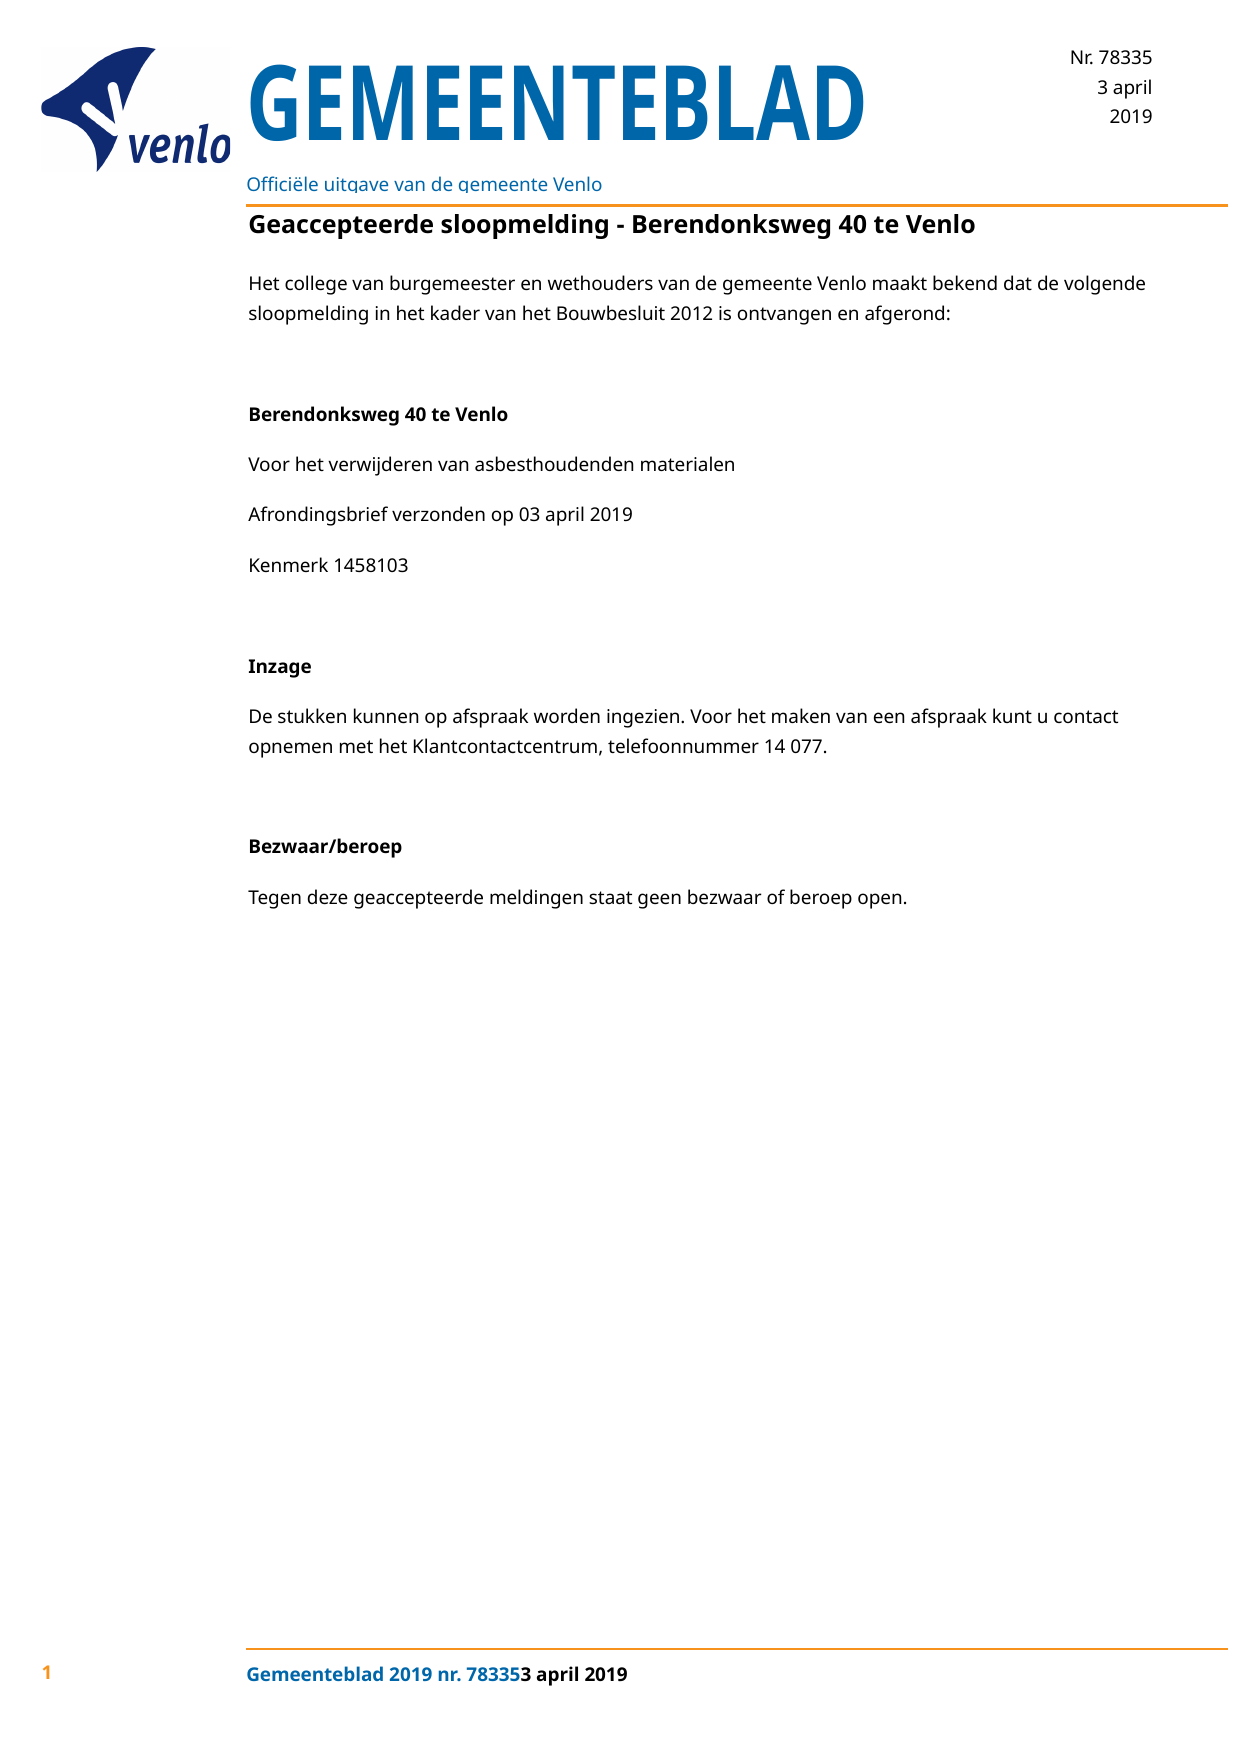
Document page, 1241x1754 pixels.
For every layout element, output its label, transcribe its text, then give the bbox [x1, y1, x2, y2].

text Afrondingsbrief verzonden op 03 april 2019 [248, 502, 1152, 527]
text Inzage [248, 653, 1152, 678]
text Het college van burgemeester en wethouders van de gemeente Venlo maakt bekend dat de volgende sloopmelding in het kader van het Bouwbesluit 2012 is ontvangen en afgerond: [248, 270, 1152, 326]
text De stukken kunnen op afspraak worden ingezien. Voor het maken van een afspraak kunt u contact opnemen met het Klantcontactcentrum, telefoonnummer 14 077. [248, 703, 1152, 758]
text Bezwaar/beroep [248, 834, 1152, 859]
text Tegen deze geaccepteerde meldingen staat geen bezwaar of beroep open. [248, 884, 1152, 910]
text Kenmerk 1458103 [248, 552, 1152, 578]
text Berendonksweg 40 te Venlo [248, 401, 1152, 426]
text Voor het verwijderen van asbesthoudenden materialen [248, 451, 1152, 477]
text Geaccepteerde sloopmelding - Berendonksweg 40 te Venlo [248, 207, 1152, 241]
picture [41, 47, 231, 172]
